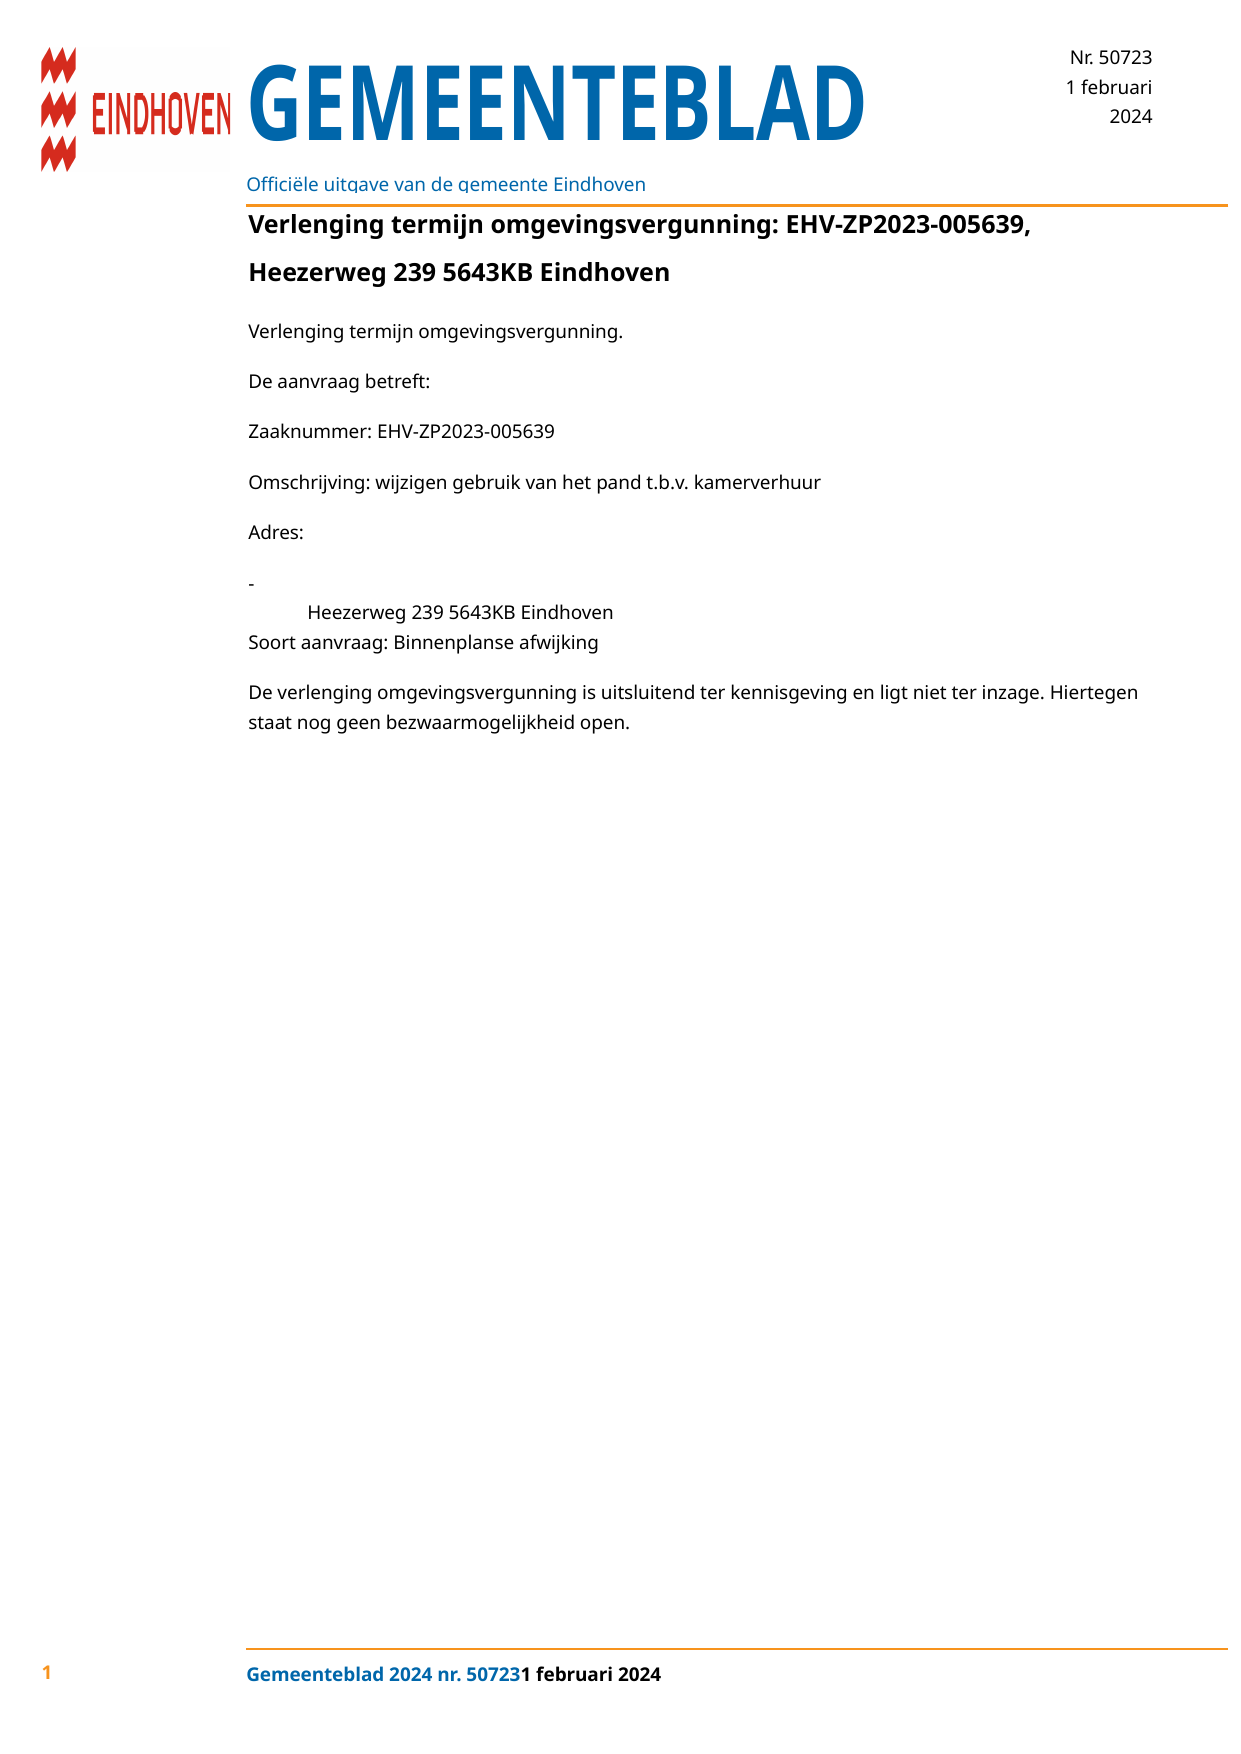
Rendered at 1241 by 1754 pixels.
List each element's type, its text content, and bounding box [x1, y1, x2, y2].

list Heezerweg 239 5643KB Eindhoven [248, 599, 1152, 625]
text Verlenging termijn omgevingsvergunning: EHV-ZP2023-005639, Heezerweg 239 5643KB Eindhoven [248, 207, 1152, 288]
text Adres: [248, 519, 1152, 545]
text Omschrijving: wijzigen gebruik van het pand t.b.v. kamerverhuur [248, 469, 1152, 495]
text De verlenging omgevingsvergunning is uitsluitend ter kennisgeving en ligt niet ter inzage. Hiertegen staat nog geen bezwaarmogelijkheid open. [248, 679, 1152, 735]
text Zaaknummer: EHV-ZP2023-005639 [248, 419, 1152, 444]
text De aanvraag betreft: [248, 368, 1152, 394]
text Verlenging termijn omgevingsvergunning. [248, 318, 1152, 344]
text Soort aanvraag: Binnenplanse afwijking [248, 629, 1152, 655]
picture [41, 47, 231, 172]
